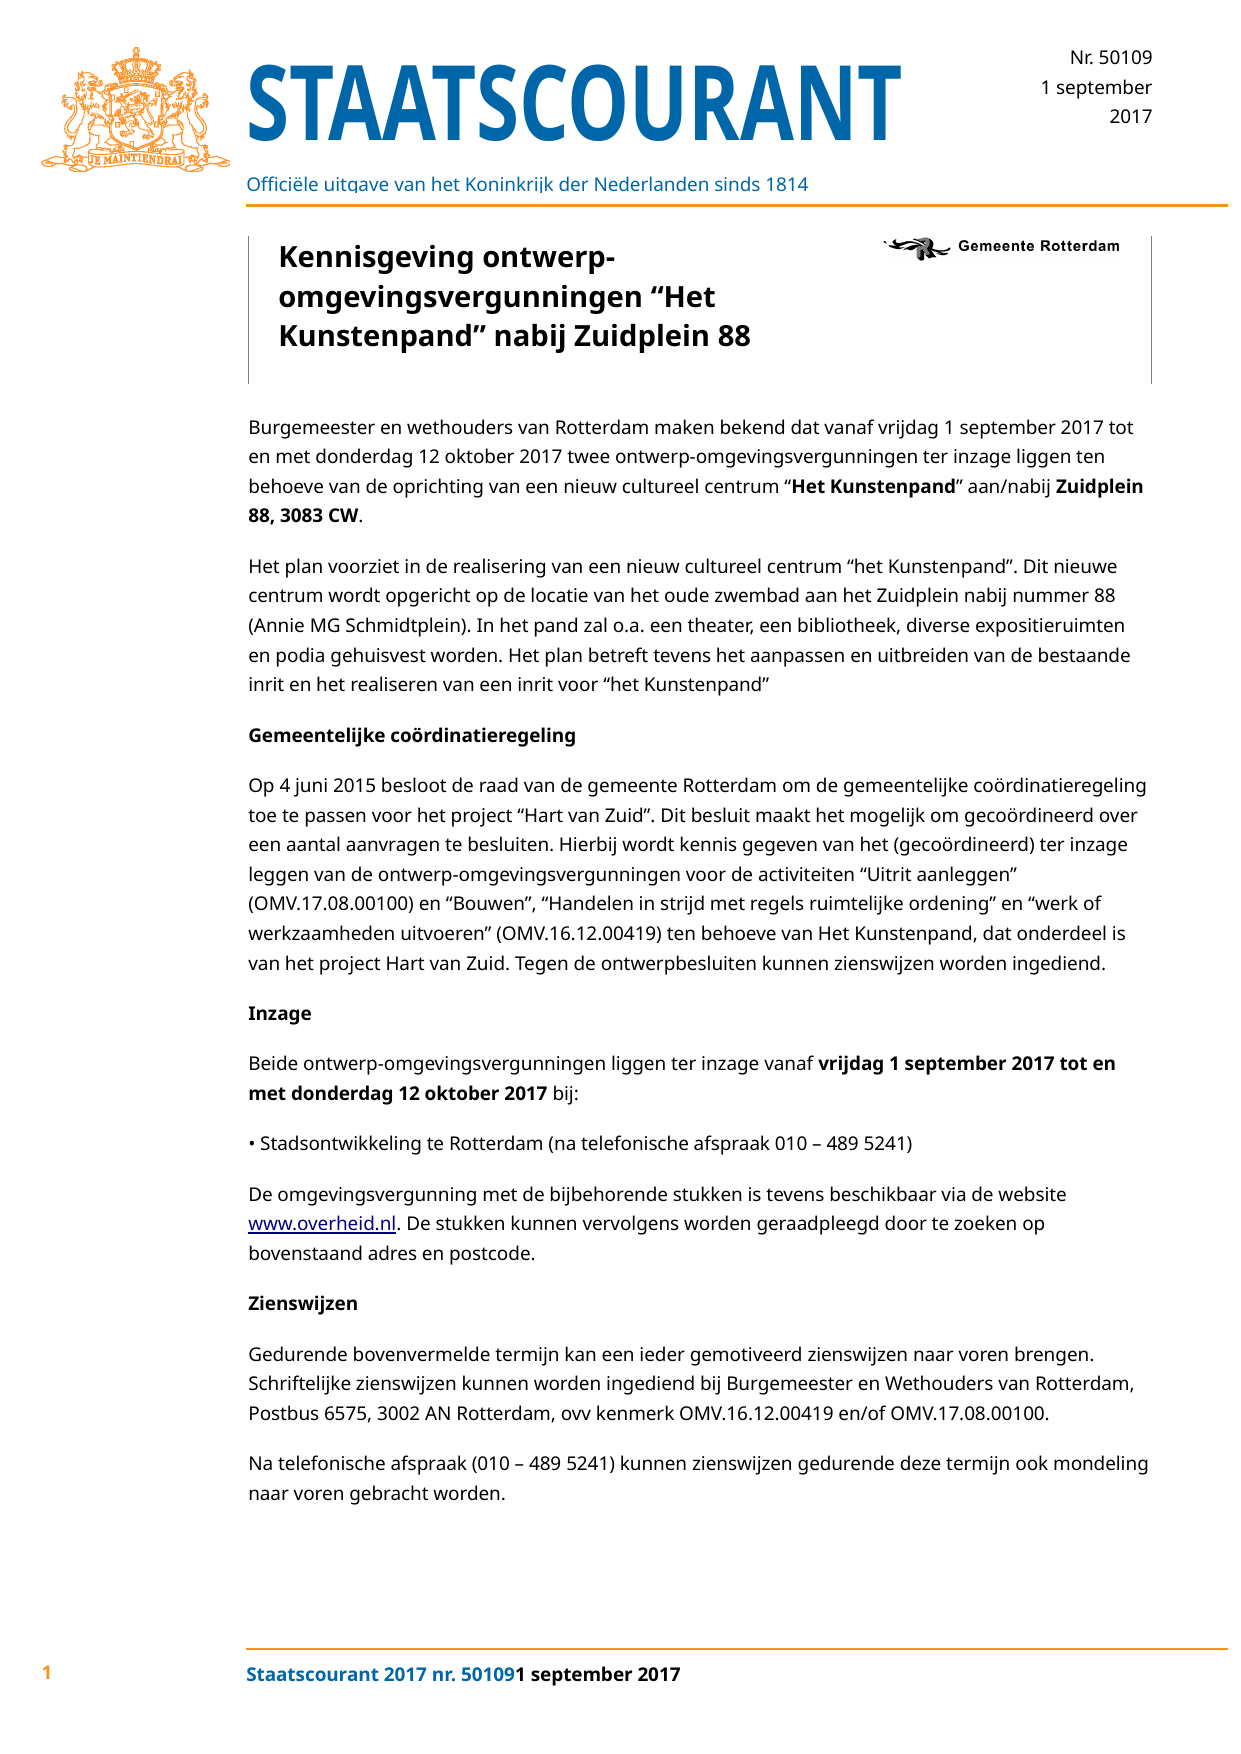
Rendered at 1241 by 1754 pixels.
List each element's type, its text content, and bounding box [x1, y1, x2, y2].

picture [882, 236, 1119, 261]
text Na telefonische afspraak (010 – 489 5241) kunnen zienswijzen gedurende deze termijn ook mondeling naar voren gebracht worden. [248, 1451, 1152, 1506]
text • Stadsontwikkeling te Rotterdam (na telefonische afspraak 010 – 489 5241) [248, 1131, 1152, 1156]
text Gedurende bovenvermelde termijn kan een ieder gemotiveerd zienswijzen naar voren brengen. Schriftelijke zienswijzen kunnen worden ingediend bij Burgemeester en Wethouders van Rotterdam, Postbus 6575, 3002 AN Rotterdam, ovv kenmerk OMV.16.12.00419 en/of OMV.17.08.00100. [248, 1341, 1152, 1426]
table_header [850, 236, 1151, 384]
text Op 4 juni 2015 besloot de raad van de gemeente Rotterdam om de gemeentelijke coördinatieregeling toe te passen voor het project “Hart van Zuid”. Dit besluit maakt het mogelijk om gecoördineerd over een aantal aanvragen te besluiten. Hierbij wordt kennis gegeven van het (gecoördineerd) ter inzage leggen van de ontwerp-omgevingsvergunningen voor de activiteiten “Uitrit aanleggen” (OMV.17.08.00100) en “Bouwen”, “Handelen in strijd met regels ruimtelijke ordening” en “werk of werkzaamheden uitvoeren” (OMV.16.12.00419) ten behoeve van Het Kunstenpand, dat onderdeel is van het project Hart van Zuid. Tegen de ontwerpbesluiten kunnen zienswijzen worden ingediend. [248, 772, 1152, 976]
table_header Kennisgeving ontwerp-omgevingsvergunningen “Het Kunstenpand” nabij Zuidplein 88 [249, 236, 850, 384]
text Inzage [248, 1000, 1152, 1026]
text De omgevingsvergunning met de bijbehorende stukken is tevens beschikbaar via de website www.overheid.nl. De stukken kunnen vervolgens worden geraadpleegd door te zoeken op bovenstaand adres en postcode. [248, 1181, 1152, 1266]
text Zienswijzen [248, 1291, 1152, 1316]
text Burgemeester en wethouders van Rotterdam maken bekend dat vanaf vrijdag 1 september 2017 tot en met donderdag 12 oktober 2017 twee ontwerp-omgevingsvergunningen ter inzage liggen ten behoeve van de oprichting van een nieuw cultureel centrum “Het Kunstenpand” aan/nabij Zuidplein 88, 3083 CW. [248, 414, 1152, 528]
text Beide ontwerp-omgevingsvergunningen liggen ter inzage vanaf vrijdag 1 september 2017 tot en met donderdag 12 oktober 2017 bij: [248, 1051, 1152, 1106]
text Het plan voorziet in de realisering van een nieuw cultureel centrum “het Kunstenpand”. Dit nieuwe centrum wordt opgericht op de locatie van het oude zwembad aan het Zuidplein nabij nummer 88 (Annie MG Schmidtplein). In het pand zal o.a. een theater, een bibliotheek, diverse expositieruimten en podia gehuisvest worden. Het plan betreft tevens het aanpassen en uitbreiden van de bestaande inrit en het realiseren van een inrit voor “het Kunstenpand” [248, 553, 1152, 697]
text Gemeentelijke coördinatieregeling [248, 722, 1152, 748]
picture [41, 47, 231, 172]
